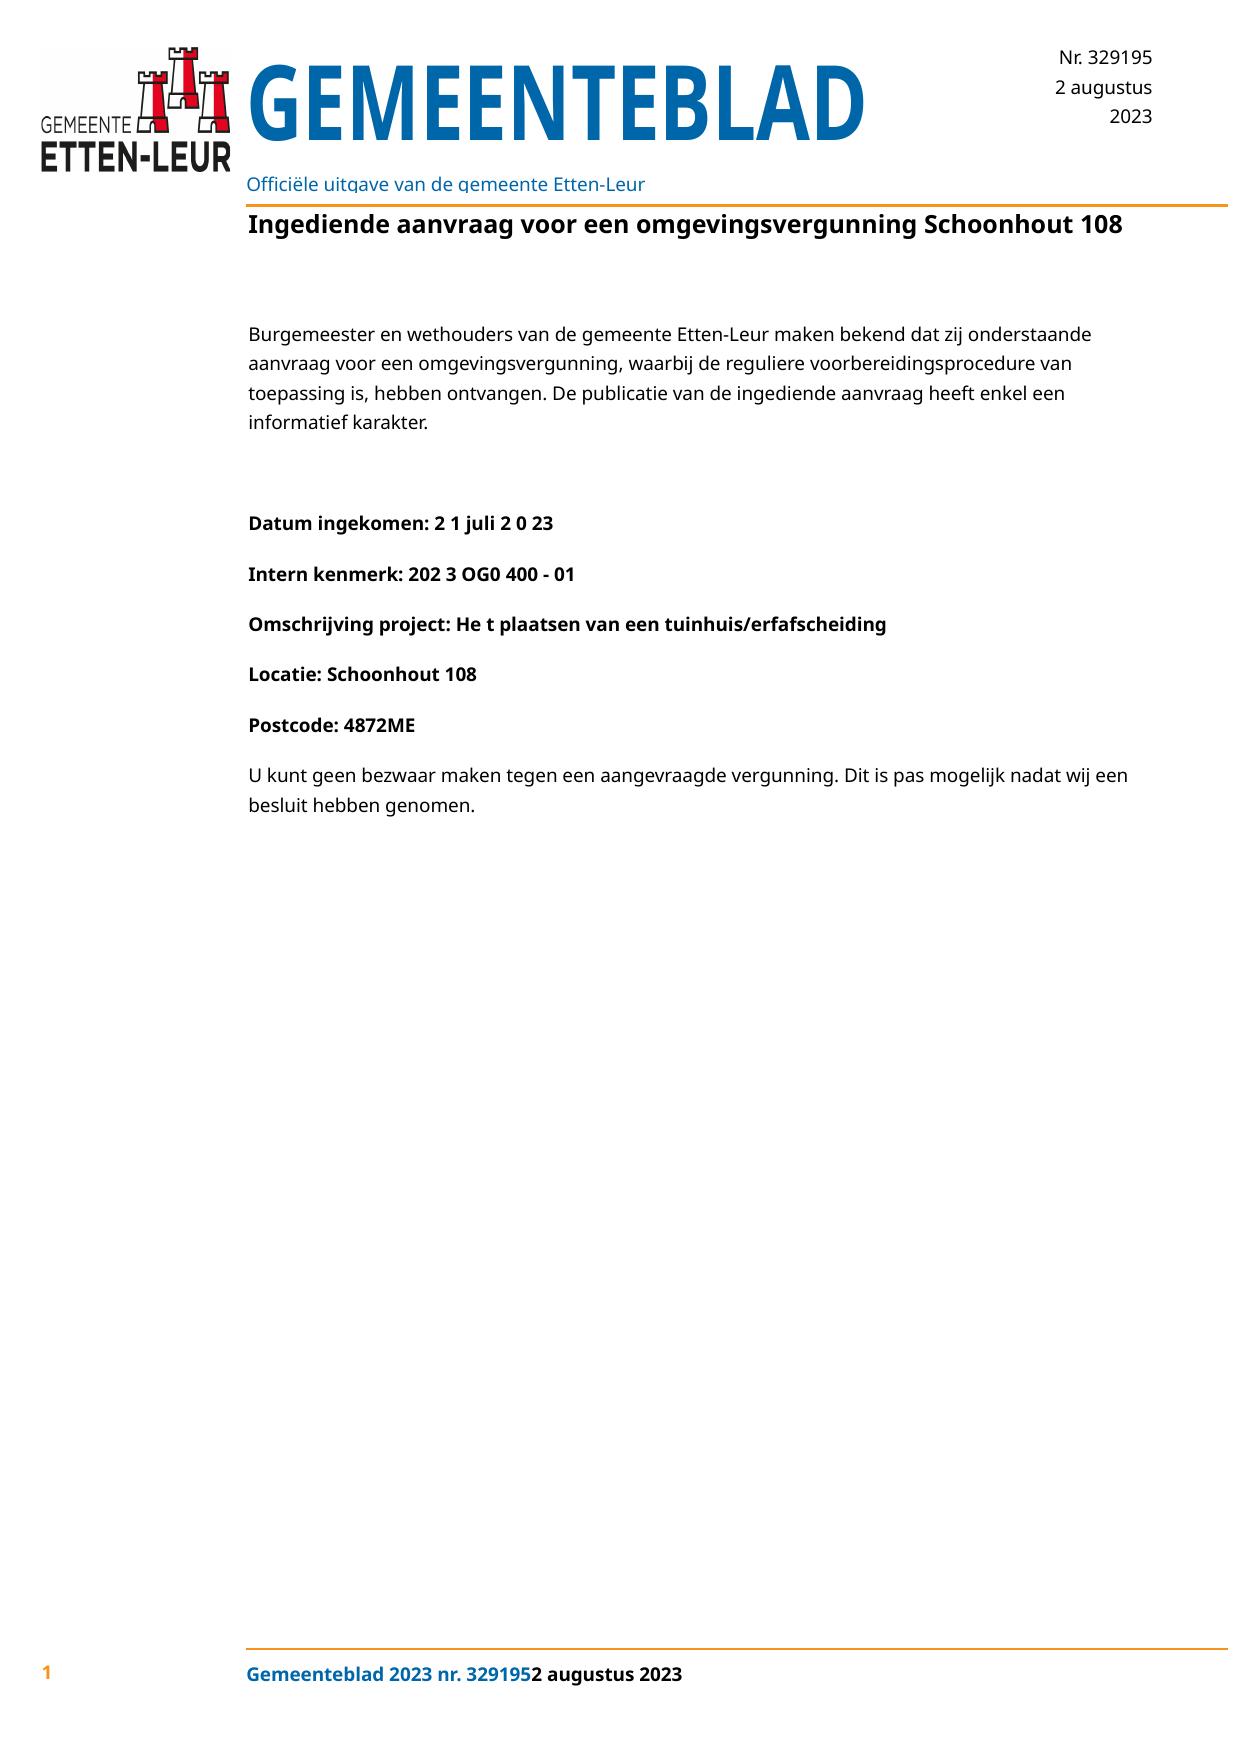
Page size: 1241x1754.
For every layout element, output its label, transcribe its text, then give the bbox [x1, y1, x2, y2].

text Intern kenmerk: 202 3 OG0 400 - 01 [248, 561, 1152, 586]
text Locatie: Schoonhout 108 [248, 662, 1152, 687]
text Burgemeester en wethouders van de gemeente Etten-Leur maken bekend dat zij onderstaande aanvraag voor een omgevingsvergunning, waarbij de reguliere voorbereidingsprocedure van toepassing is, hebben ontvangen. De publicatie van de ingediende aanvraag heeft enkel een informatief karakter. [248, 321, 1152, 435]
text Omschrijving project: He t plaatsen van een tuinhuis/erfafscheiding [248, 611, 1152, 637]
text Ingediende aanvraag voor een omgevingsvergunning Schoonhout 108 [248, 207, 1152, 241]
text Datum ingekomen: 2 1 juli 2 0 23 [248, 510, 1152, 536]
text U kunt geen bezwaar maken tegen een aangevraagde vergunning. Dit is pas mogelijk nadat wij een besluit hebben genomen. [248, 762, 1152, 818]
picture [41, 47, 231, 172]
text Postcode: 4872ME [248, 712, 1152, 738]
